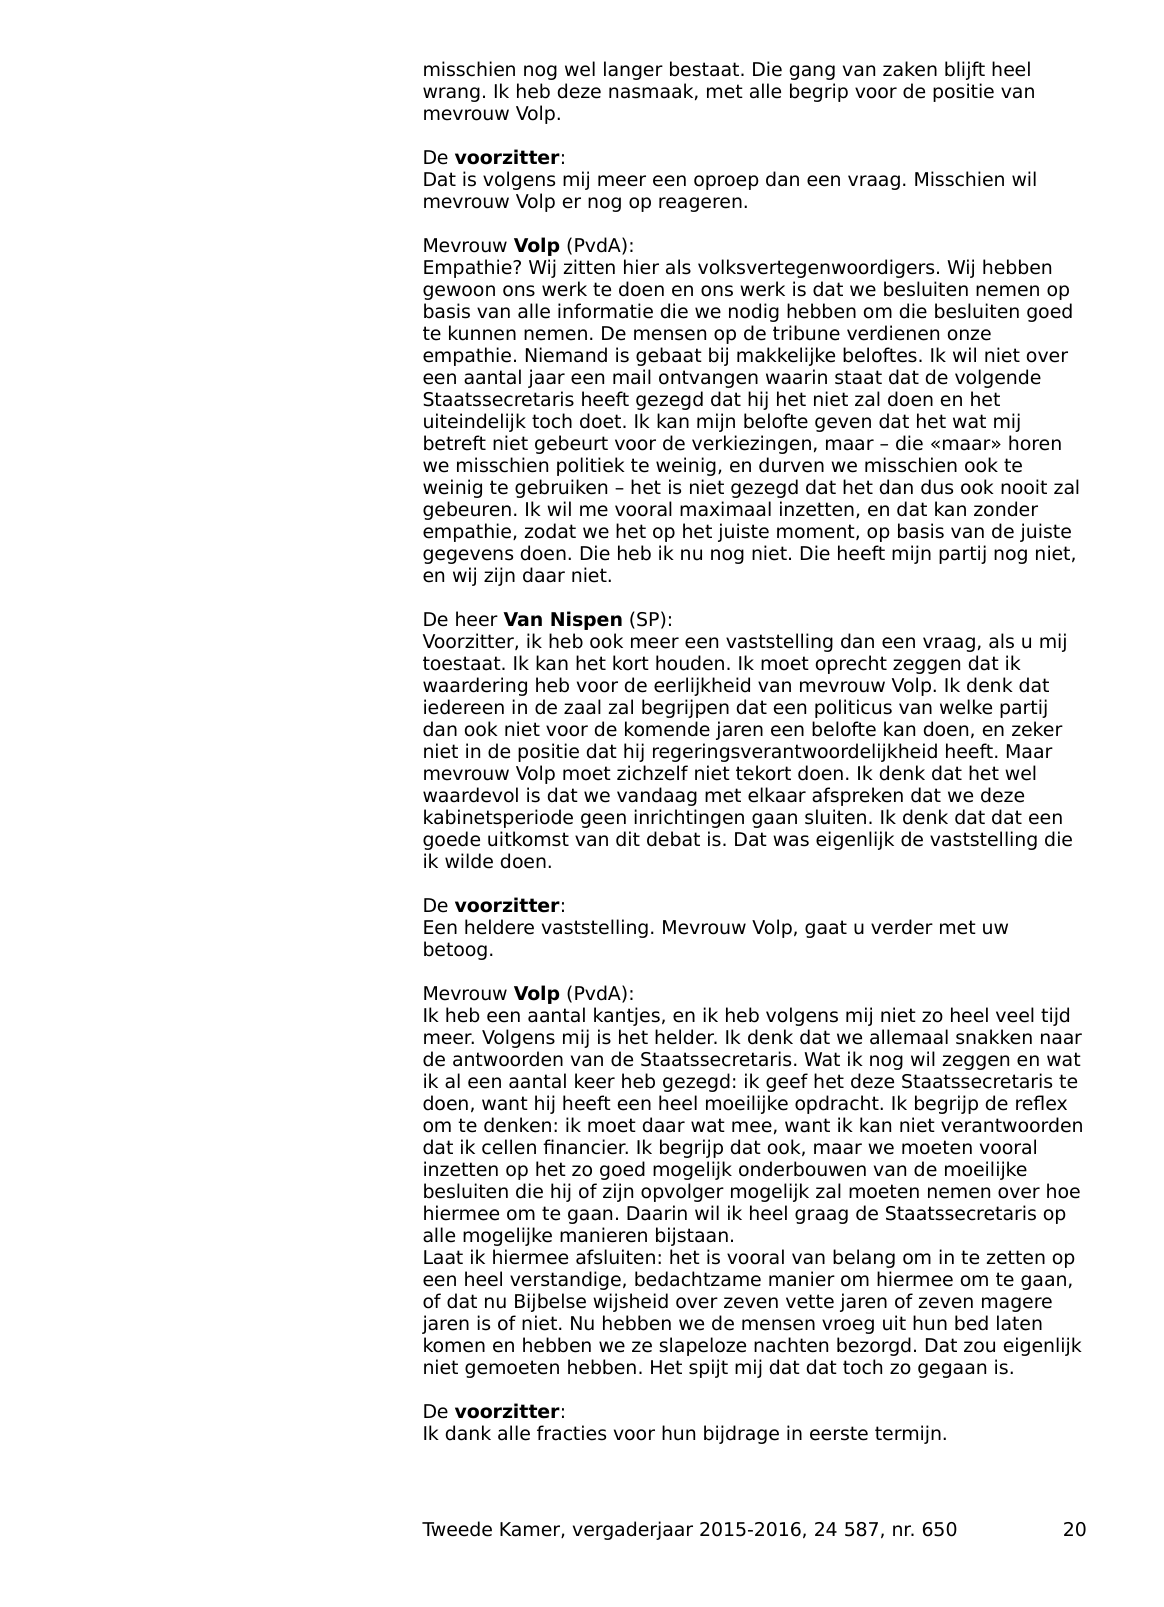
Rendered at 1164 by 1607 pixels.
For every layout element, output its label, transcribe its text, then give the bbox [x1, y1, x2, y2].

text Dat is volgens mij meer een oproep dan een vraag. Misschien wil mevrouw Volp er nog op reageren. [422, 169, 1087, 213]
text De voorzitter: [422, 1401, 1087, 1423]
text Een heldere vaststelling. Mevrouw Volp, gaat u verder met uw betoog. [422, 917, 1087, 961]
text De voorzitter: [422, 147, 1087, 169]
text Empathie? Wij zitten hier als volksvertegenwoordigers. Wij hebben gewoon ons werk te doen en ons werk is dat we besluiten nemen op basis van alle informatie die we nodig hebben om die besluiten goed te kunnen nemen. De mensen op de tribune verdienen onze empathie. Niemand is gebaat bij makkelijke beloftes. Ik wil niet over een aantal jaar een mail ontvangen waarin staat dat de volgende Staatssecretaris heeft gezegd dat hij het niet zal doen en het uiteindelijk toch doet. Ik kan mijn belofte geven dat het wat mij betreft niet gebeurt voor de verkiezingen, maar – die «maar» horen we misschien politiek te weinig, en durven we misschien ook te weinig te gebruiken – het is niet gezegd dat het dan dus ook nooit zal gebeuren. Ik wil me vooral maximaal inzetten, en dat kan zonder empathie, zodat we het op het juiste moment, op basis van de juiste gegevens doen. Die heb ik nu nog niet. Die heeft mijn partij nog niet, en wij zijn daar niet. [422, 257, 1087, 587]
text De voorzitter: [422, 895, 1087, 917]
text De heer Van Nispen (SP): [422, 609, 1087, 631]
text Voorzitter, ik heb ook meer een vaststelling dan een vraag, als u mij toestaat. Ik kan het kort houden. Ik moet oprecht zeggen dat ik waardering heb voor de eerlijkheid van mevrouw Volp. Ik denk dat iedereen in de zaal zal begrijpen dat een politicus van welke partij dan ook niet voor de komende jaren een belofte kan doen, en zeker niet in de positie dat hij regeringsverantwoordelijkheid heeft. Maar mevrouw Volp moet zichzelf niet tekort doen. Ik denk dat het wel waardevol is dat we vandaag met elkaar afspreken dat we deze kabinetsperiode geen inrichtingen gaan sluiten. Ik denk dat dat een goede uitkomst van dit debat is. Dat was eigenlijk de vaststelling die ik wilde doen. [422, 631, 1087, 873]
text Mevrouw Volp (PvdA): [422, 235, 1087, 257]
text Laat ik hiermee afsluiten: het is vooral van belang om in te zetten op een heel verstandige, bedachtzame manier om hiermee om te gaan, of dat nu Bijbelse wijsheid over zeven vette jaren of zeven magere jaren is of niet. Nu hebben we de mensen vroeg uit hun bed laten komen en hebben we ze slapeloze nachten bezorgd. Dat zou eigenlijk niet gemoeten hebben. Het spijt mij dat dat toch zo gegaan is. [422, 1247, 1087, 1379]
text Mevrouw Volp (PvdA): [422, 983, 1087, 1005]
text Ik heb een aantal kantjes, en ik heb volgens mij niet zo heel veel tijd meer. Volgens mij is het helder. Ik denk dat we allemaal snakken naar de antwoorden van de Staatssecretaris. Wat ik nog wil zeggen en wat ik al een aantal keer heb gezegd: ik geef het deze Staatssecretaris te doen, want hij heeft een heel moeilijke opdracht. Ik begrijp de reflex om te denken: ik moet daar wat mee, want ik kan niet verantwoorden dat ik cellen financier. Ik begrijp dat ook, maar we moeten vooral inzetten op het zo goed mogelijk onderbouwen van de moeilijke besluiten die hij of zijn opvolger mogelijk zal moeten nemen over hoe hiermee om te gaan. Daarin wil ik heel graag de Staatssecretaris op alle mogelijke manieren bijstaan. [422, 1005, 1087, 1247]
text Ik dank alle fracties voor hun bijdrage in eerste termijn. [422, 1423, 1087, 1445]
text misschien nog wel langer bestaat. Die gang van zaken blijft heel wrang. Ik heb deze nasmaak, met alle begrip voor de positie van mevrouw Volp. [422, 59, 1087, 125]
